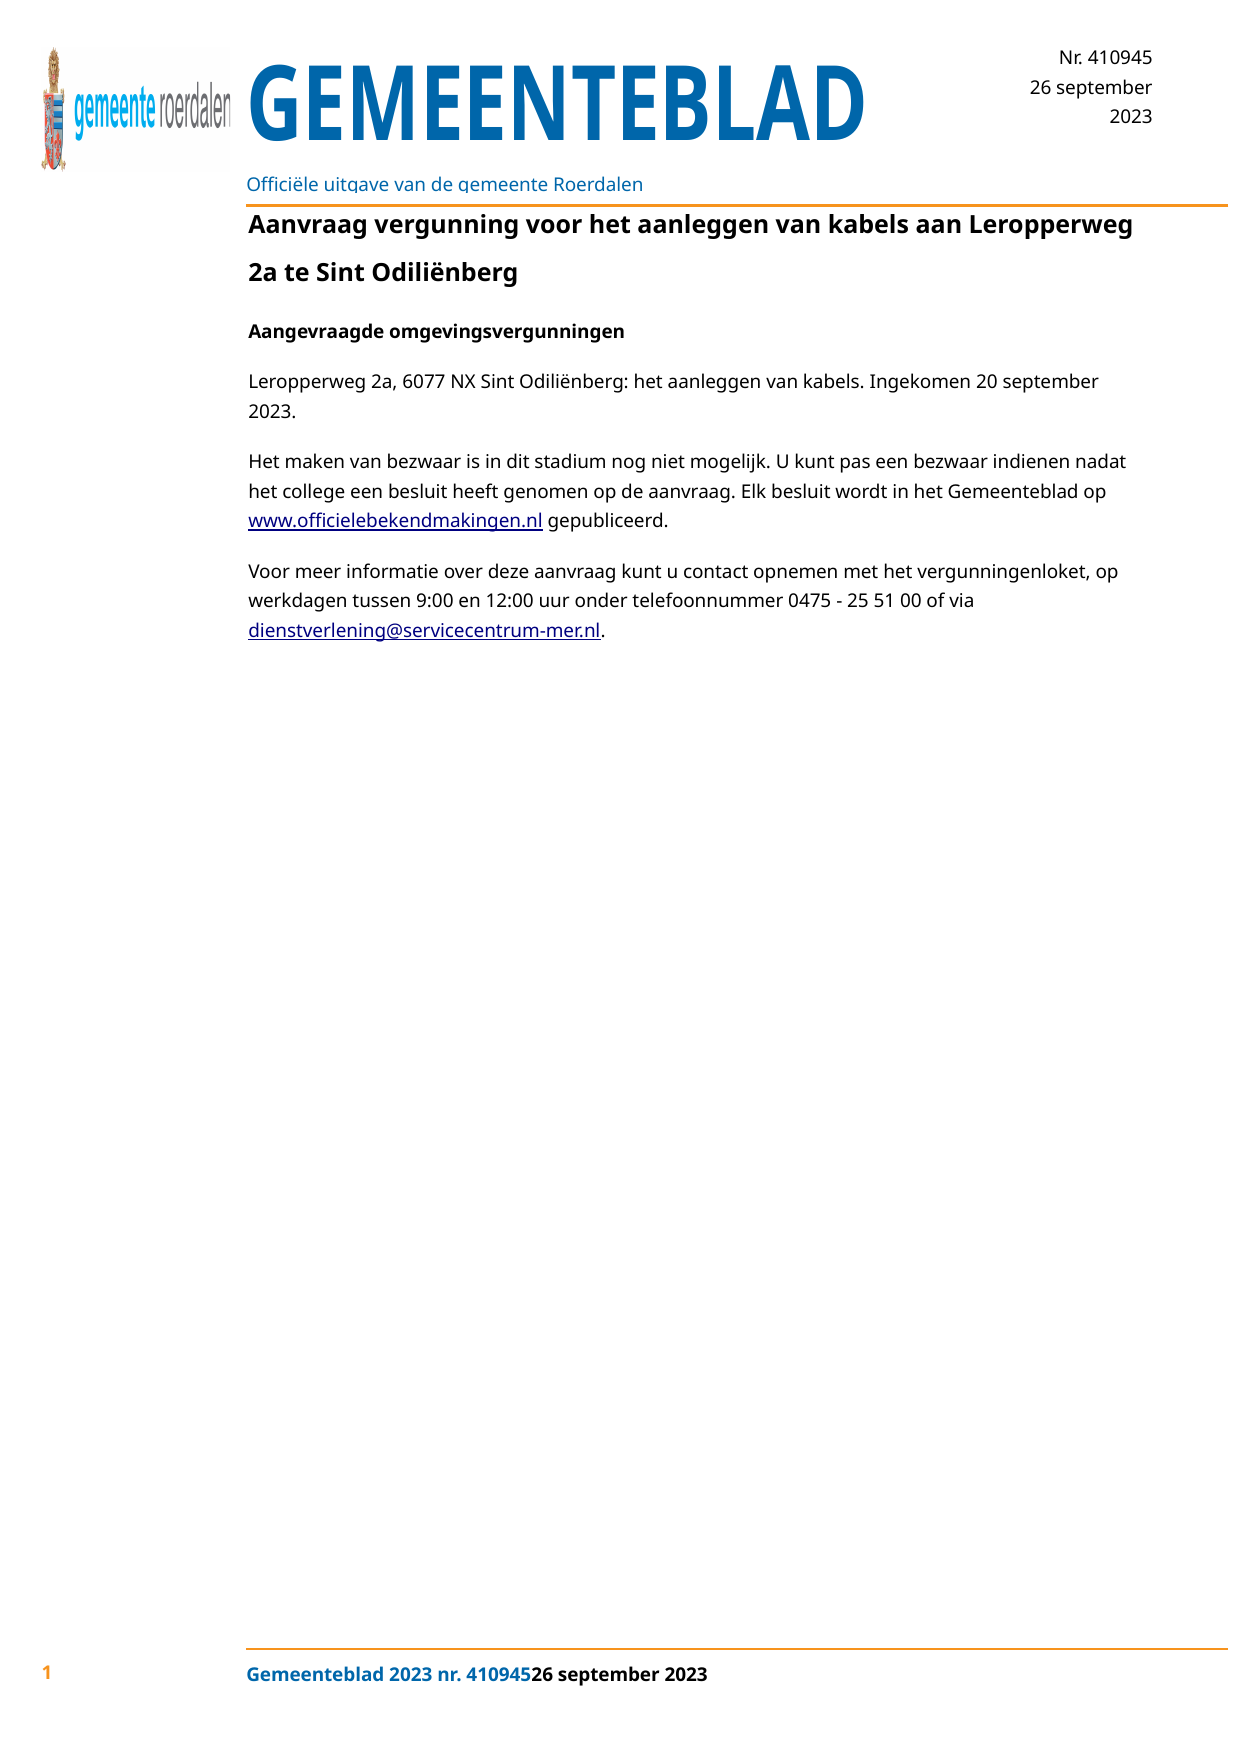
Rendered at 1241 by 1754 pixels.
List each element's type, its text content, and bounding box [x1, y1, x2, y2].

text Aangevraagde omgevingsvergunningen [248, 318, 1152, 344]
text Voor meer informatie over deze aanvraag kunt u contact opnemen met het vergunningenloket, op werkdagen tussen 9:00 en 12:00 uur onder telefoonnummer 0475 - 25 51 00 of via dienstverlening@servicecentrum-mer.nl. [248, 558, 1152, 643]
text Aanvraag vergunning voor het aanleggen van kabels aan Leropperweg 2a te Sint Odiliënberg [248, 207, 1152, 288]
text Het maken van bezwaar is in dit stadium nog niet mogelijk. U kunt pas een bezwaar indienen nadat het college een besluit heeft genomen op de aanvraag. Elk besluit wordt in het Gemeenteblad op www.officielebekendmakingen.nl gepubliceerd. [248, 448, 1152, 533]
text Leropperweg 2a, 6077 NX Sint Odiliënberg: het aanleggen van kabels. Ingekomen 20 september 2023. [248, 368, 1152, 424]
picture [41, 47, 231, 172]
